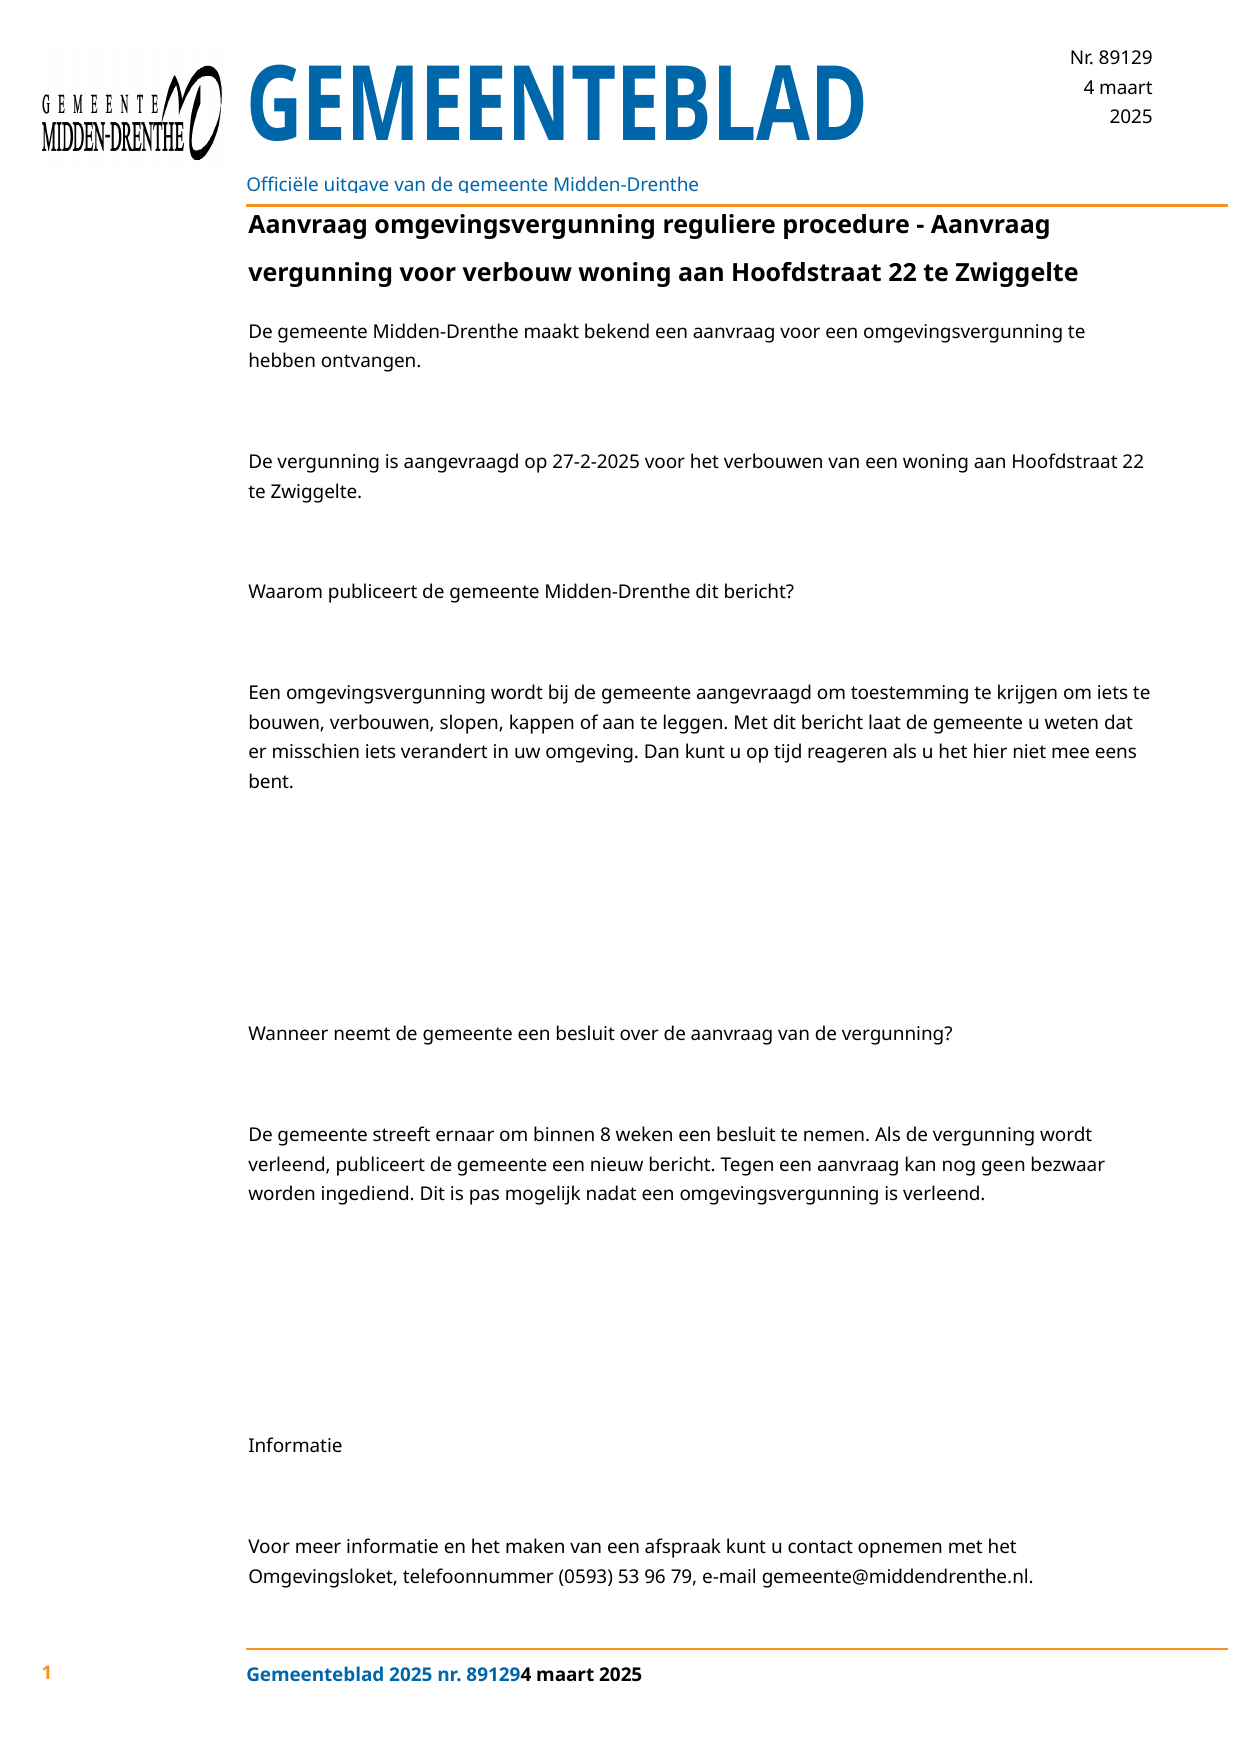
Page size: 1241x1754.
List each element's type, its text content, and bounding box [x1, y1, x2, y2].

text De gemeente Midden-Drenthe maakt bekend een aanvraag voor een omgevingsvergunning te hebben ontvangen. [248, 318, 1152, 373]
text Aanvraag omgevingsvergunning reguliere procedure - Aanvraag vergunning voor verbouw woning aan Hoofdstraat 22 te Zwiggelte [248, 207, 1152, 288]
text De vergunning is aangevraagd op 27-2-2025 voor het verbouwen van een woning aan Hoofdstraat 22 te Zwiggelte. [248, 448, 1152, 504]
text Een omgevingsvergunning wordt bij de gemeente aangevraagd om toestemming te krijgen om iets te bouwen, verbouwen, slopen, kappen of aan te leggen. Met dit bericht laat de gemeente u weten dat er misschien iets verandert in uw omgeving. Dan kunt u op tijd reageren als u het hier niet mee eens bent. [248, 679, 1152, 794]
text Voor meer informatie en het maken van een afspraak kunt u contact opnemen met het Omgevingsloket, telefoonnummer (0593) 53 96 79, e-mail gemeente@middendrenthe.nl. [248, 1533, 1152, 1589]
text De gemeente streeft ernaar om binnen 8 weken een besluit te nemen. Als de vergunning wordt verleend, publiceert de gemeente een nieuw bericht. Tegen een aanvraag kan nog geen bezwaar worden ingediend. Dit is pas mogelijk nadat een omgevingsvergunning is verleend. [248, 1121, 1152, 1206]
picture [41, 47, 231, 172]
text Waarom publiceert de gemeente Midden-Drenthe dit bericht? [248, 579, 1152, 604]
text Informatie [248, 1432, 1152, 1458]
text Wanneer neemt de gemeente een besluit over de aanvraag van de vergunning? [248, 1020, 1152, 1046]
